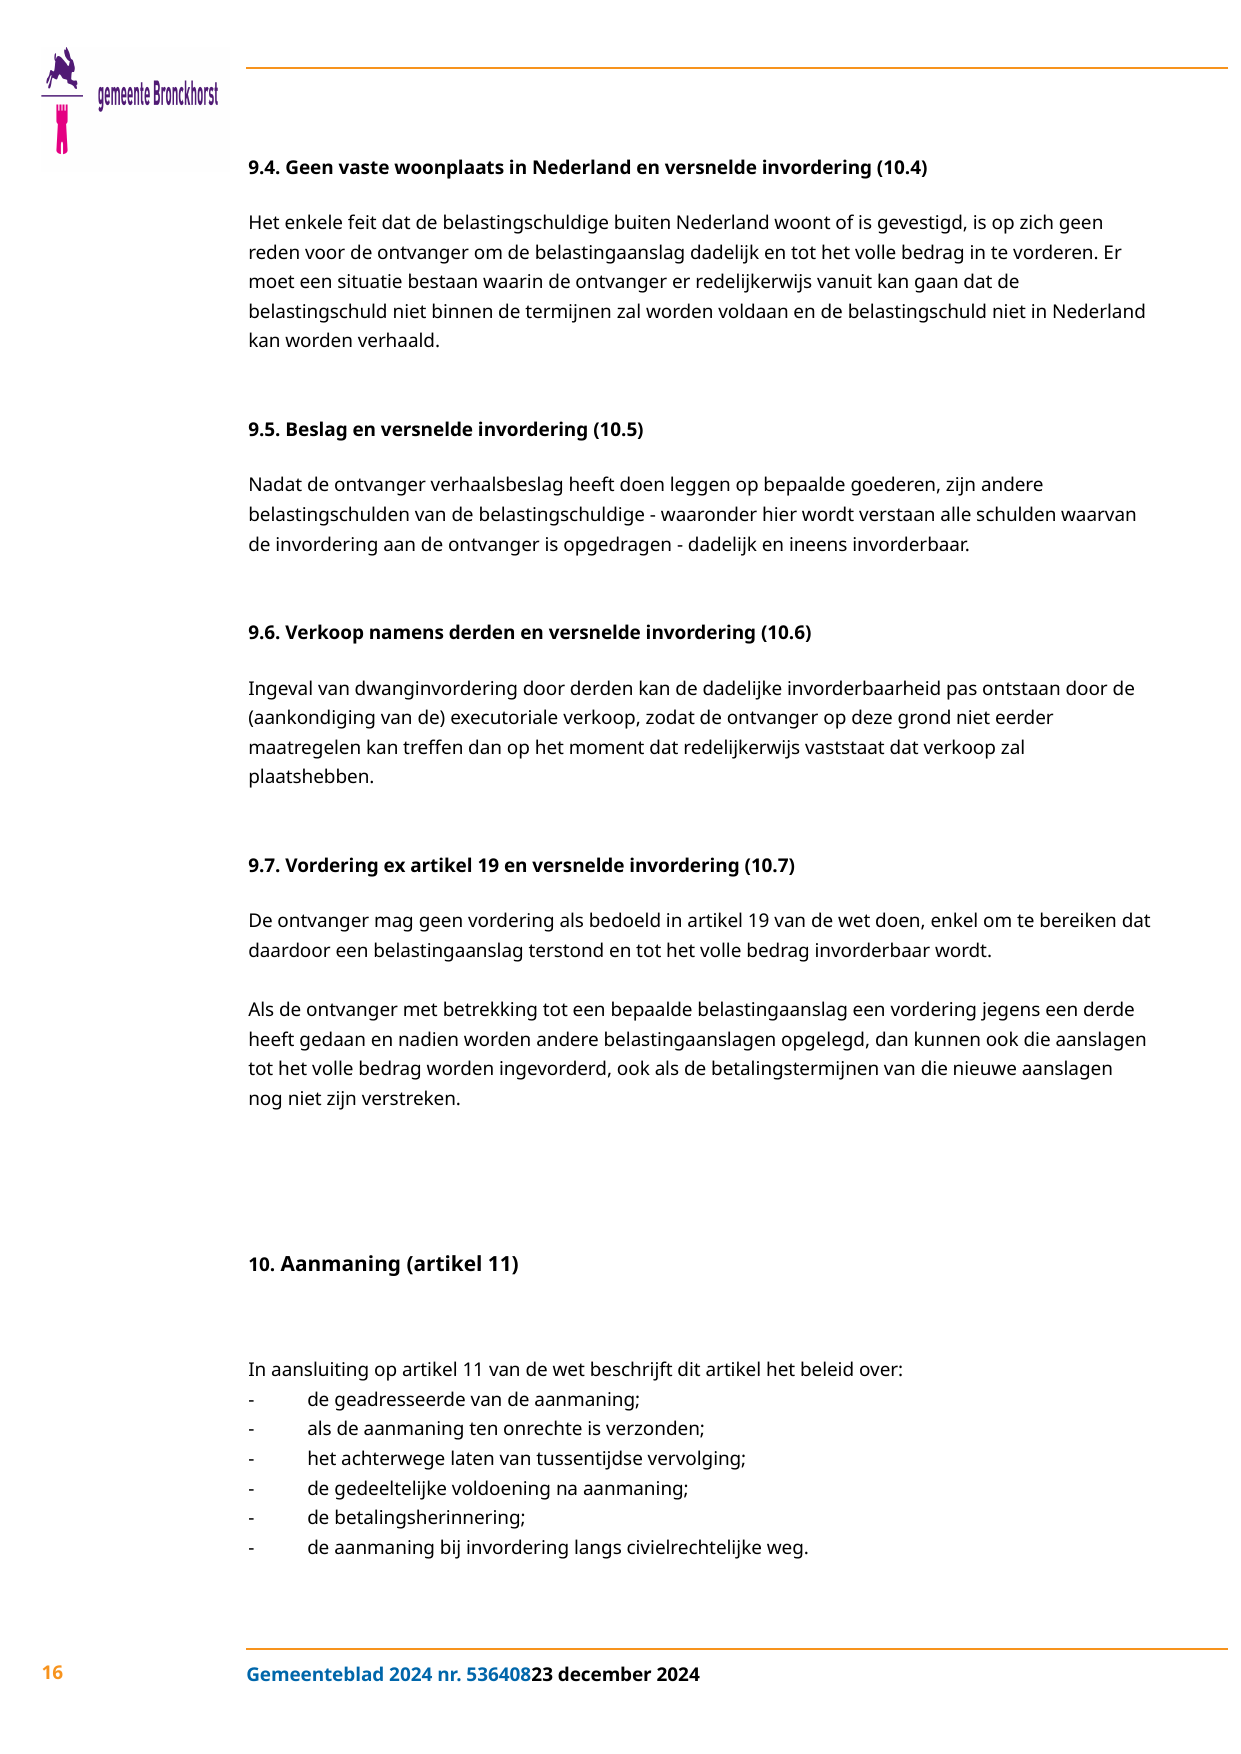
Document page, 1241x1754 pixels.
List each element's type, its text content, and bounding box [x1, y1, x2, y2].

text 9.5. Beslag en versnelde invordering (10.5) [248, 416, 1152, 442]
picture [41, 47, 231, 172]
list de betalingsherinnering; [248, 1504, 1152, 1530]
text 9.4. Geen vaste woonplaats in Nederland en versnelde invordering (10.4) [248, 154, 1152, 180]
text 10. Aanmaning (artikel 11) [248, 1249, 1152, 1278]
text 9.7. Vordering ex artikel 19 en versnelde invordering (10.7) [248, 852, 1152, 878]
list de aanmaning bij invordering langs civielrechtelijke weg. [248, 1534, 1152, 1560]
text Nadat de ontvanger verhaalsbeslag heeft doen leggen op bepaalde goederen, zijn andere belastingschulden van de belastingschuldige - waaronder hier wordt verstaan alle schulden waarvan de invordering aan de ontvanger is opgedragen - dadelijk en ineens invorderbaar. [248, 472, 1152, 557]
text Als de ontvanger met betrekking tot een bepaalde belastingaanslag een vordering jegens een derde heeft gedaan en nadien worden andere belastingaanslagen opgelegd, dan kunnen ook die aanslagen tot het volle bedrag worden ingevorderd, ook als de betalingstermijnen van die nieuwe aanslagen nog niet zijn verstreken. [248, 996, 1152, 1111]
list de gedeeltelijke voldoening na aanmaning; [248, 1475, 1152, 1501]
text In aansluiting op artikel 11 van de wet beschrijft dit artikel het beleid over: [248, 1356, 1152, 1382]
text De ontvanger mag geen vordering als bedoeld in artikel 19 van de wet doen, enkel om te bereiken dat daardoor een belastingaanslag terstond en tot het volle bedrag invorderbaar wordt. [248, 908, 1152, 963]
list als de aanmaning ten onrechte is verzonden; [248, 1416, 1152, 1441]
text Het enkele feit dat de belastingschuldige buiten Nederland woont of is gevestigd, is op zich geen reden voor de ontvanger om de belastingaanslag dadelijk en tot het volle bedrag in te vorderen. Er moet een situatie bestaan waarin de ontvanger er redelijkerwijs vanuit kan gaan dat de belastingschuld niet binnen de termijnen zal worden voldaan en de belastingschuld niet in Nederland kan worden verhaald. [248, 209, 1152, 353]
list de geadresseerde van de aanmaning; [248, 1386, 1152, 1412]
list het achterwege laten van tussentijdse vervolging; [248, 1445, 1152, 1471]
text 9.6. Verkoop namens derden en versnelde invordering (10.6) [248, 619, 1152, 645]
text Ingeval van dwanginvordering door derden kan de dadelijke invorderbaarheid pas ontstaan door de (aankondiging van de) executoriale verkoop, zodat de ontvanger op deze grond niet eerder maatregelen kan treffen dan op het moment dat redelijkerwijs vaststaat dat verkoop zal plaatshebben. [248, 675, 1152, 789]
